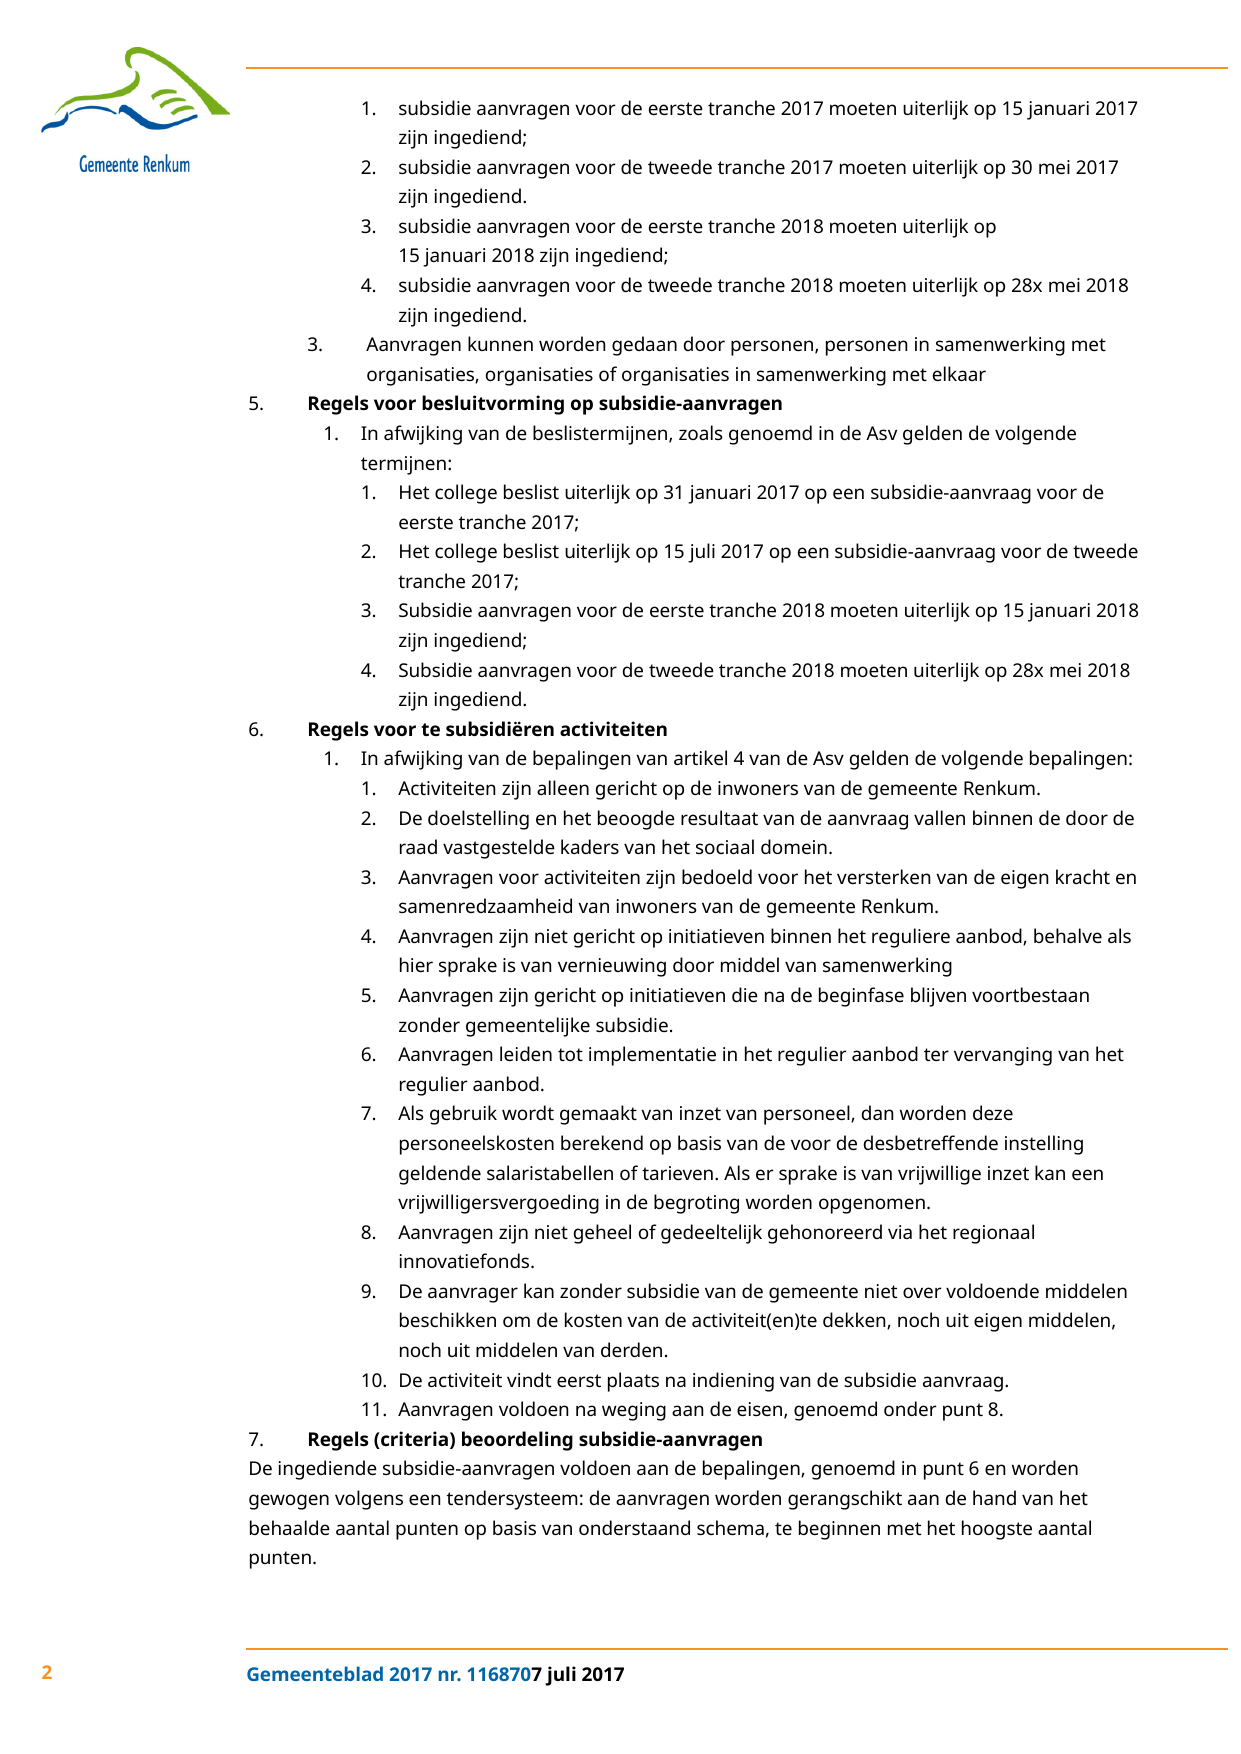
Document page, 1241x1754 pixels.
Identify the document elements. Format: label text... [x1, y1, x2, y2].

list Activiteiten zijn alleen gericht op de inwoners van de gemeente Renkum. [361, 775, 1152, 801]
list subsidie aanvragen voor de tweede tranche 2018 moeten uiterlijk op 28x mei 2018 zijn ingediend. [361, 272, 1152, 328]
list Aanvragen zijn niet geheel of gedeeltelijk gehonoreerd via het regionaal innovatiefonds. [361, 1219, 1152, 1274]
list De activiteit vindt eerst plaats na indiening van de subsidie aanvraag. [361, 1367, 1152, 1393]
text De ingediende subsidie-aanvragen voldoen aan de bepalingen, genoemd in punt 6 en worden gewogen volgens een tendersysteem: de aanvragen worden gerangschikt aan de hand van het behaalde aantal punten op basis van onderstaand schema, te beginnen met het hoogste aantal punten. [248, 1456, 1152, 1570]
list Subsidie aanvragen voor de eerste tranche 2018 moeten uiterlijk op 15 januari 2018 zijn ingediend; [361, 598, 1152, 653]
list Aanvragen voor activiteiten zijn bedoeld voor het versterken van de eigen kracht en samenredzaamheid van inwoners van de gemeente Renkum. [361, 864, 1152, 919]
list In afwijking van de bepalingen van artikel 4 van de Asv gelden de volgende bepalingen: [323, 746, 1152, 771]
list 15 januari 2018 zijn ingediend; [361, 243, 1152, 268]
list Als gebruik wordt gemaakt van inzet van personeel, dan worden deze personeelskosten berekend op basis van de voor de desbetreffende instelling geldende salaristabellen of tarieven. Als er sprake is van vrijwillige inzet kan een vrijwilligersvergoeding in de begroting worden opgenomen. [361, 1101, 1152, 1215]
list De doelstelling en het beoogde resultaat van de aanvraag vallen binnen de door de raad vastgestelde kaders van het sociaal domein. [361, 805, 1152, 860]
list Het college beslist uiterlijk op 15 juli 2017 op een subsidie-aanvraag voor de tweede tranche 2017; [361, 538, 1152, 594]
list subsidie aanvragen voor de tweede tranche 2017 moeten uiterlijk op 30 mei 2017 zijn ingediend. [361, 154, 1152, 209]
picture [41, 47, 231, 172]
list Aanvragen voldoen na weging aan de eisen, genoemd onder punt 8. [361, 1396, 1152, 1422]
list Regels (criteria) beoordeling subsidie-aanvragen [248, 1426, 1152, 1452]
list subsidie aanvragen voor de eerste tranche 2018 moeten uiterlijk op [361, 213, 1152, 239]
list In afwijking van de beslistermijnen, zoals genoemd in de Asv gelden de volgende termijnen: [323, 420, 1152, 476]
list Aanvragen zijn niet gericht op initiatieven binnen het reguliere aanbod, behalve als hier sprake is van vernieuwing door middel van samenwerking [361, 923, 1152, 978]
list Aanvragen leiden tot implementatie in het regulier aanbod ter vervanging van het regulier aanbod. [361, 1041, 1152, 1097]
list subsidie aanvragen voor de eerste tranche 2017 moeten uiterlijk op 15 januari 2017 zijn ingediend; [361, 95, 1152, 150]
list De aanvrager kan zonder subsidie van de gemeente niet over voldoende middelen beschikken om de kosten van de activiteit(en)te dekken, noch uit eigen middelen, noch uit middelen van derden. [361, 1278, 1152, 1363]
list Aanvragen zijn gericht op initiatieven die na de beginfase blijven voortbestaan zonder gemeentelijke subsidie. [361, 982, 1152, 1038]
list Het college beslist uiterlijk op 31 januari 2017 op een subsidie-aanvraag voor de eerste tranche 2017; [361, 479, 1152, 535]
list Aanvragen kunnen worden gedaan door personen, personen in samenwerking met organisaties, organisaties of organisaties in samenwerking met elkaar [307, 331, 1152, 387]
list Subsidie aanvragen voor de tweede tranche 2018 moeten uiterlijk op 28x mei 2018 zijn ingediend. [361, 657, 1152, 712]
list Regels voor te subsidiëren activiteiten [248, 716, 1152, 742]
list Regels voor besluitvorming op subsidie-aanvragen [248, 391, 1152, 416]
